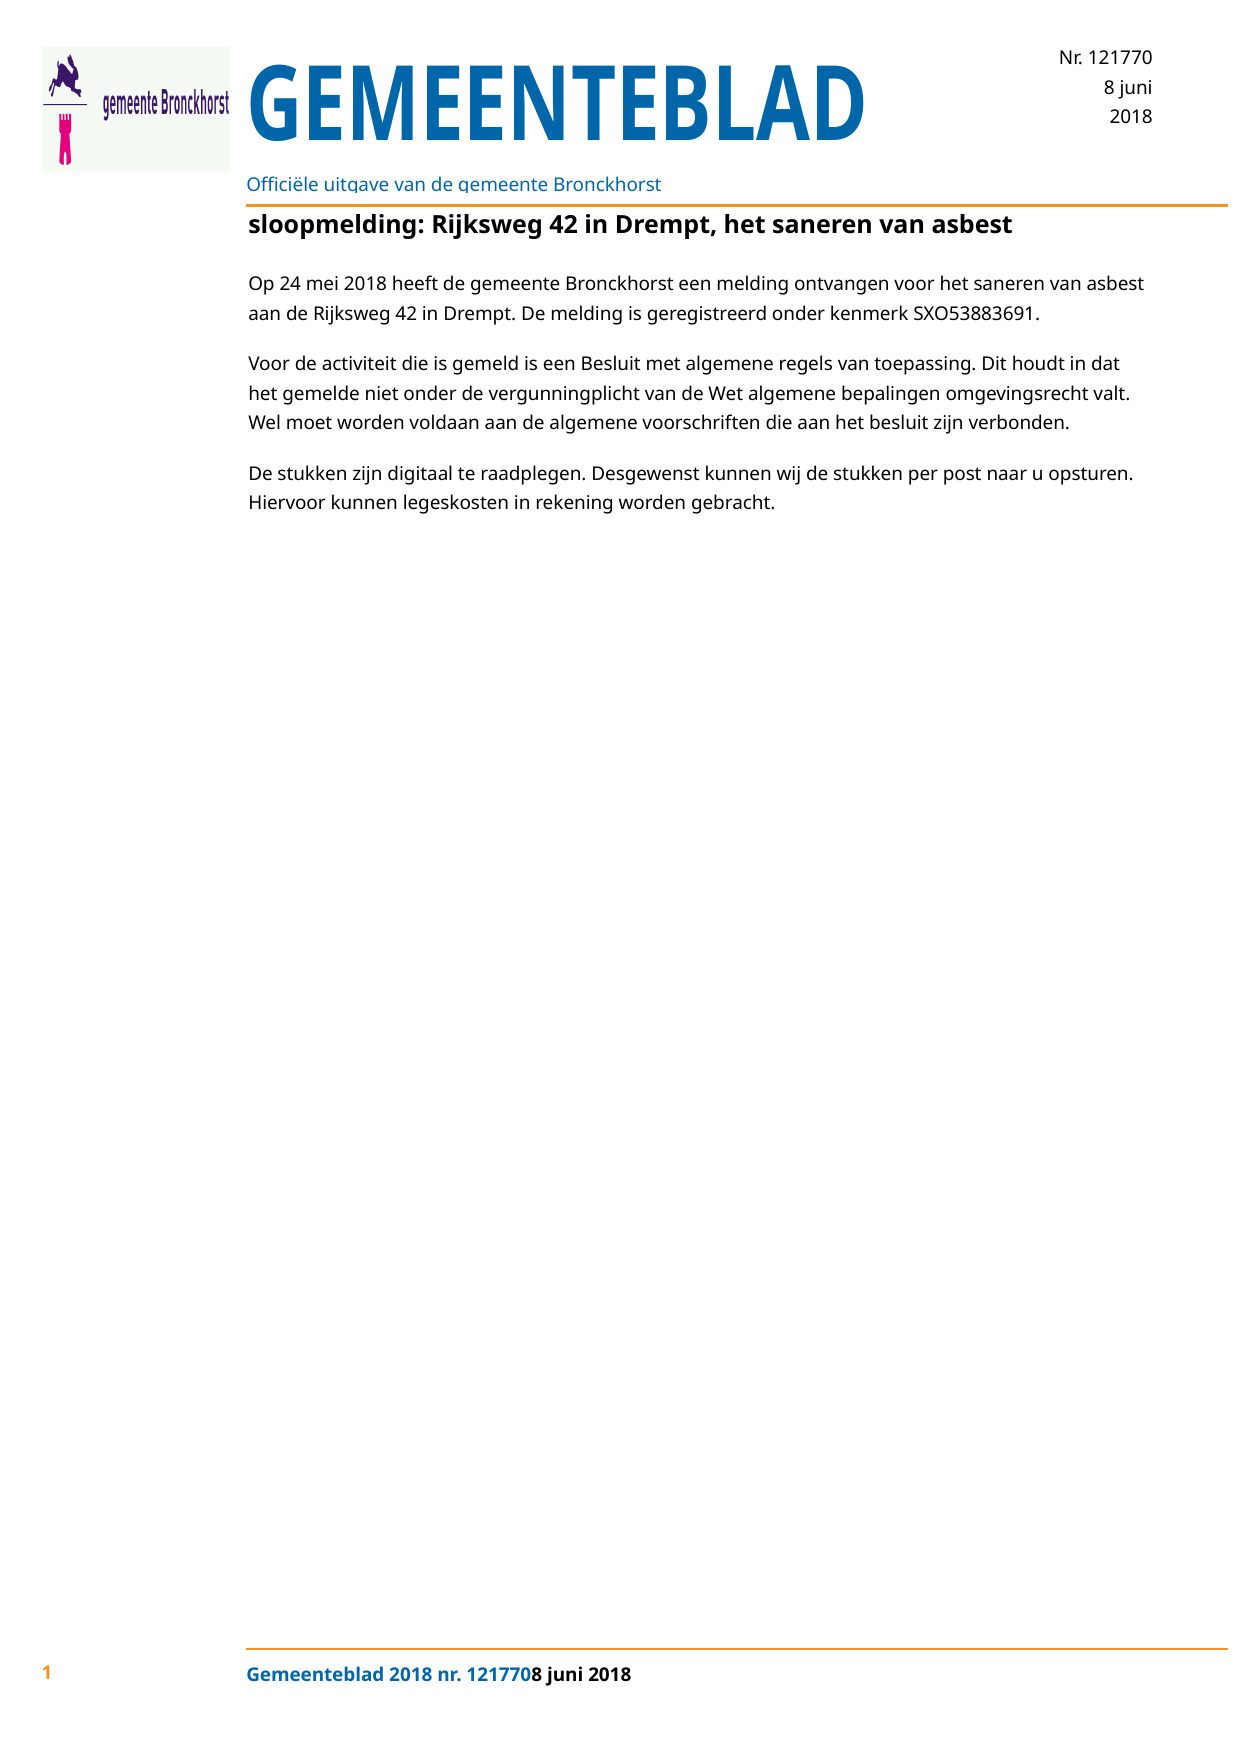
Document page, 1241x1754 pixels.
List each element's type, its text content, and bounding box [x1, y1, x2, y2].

text Voor de activiteit die is gemeld is een Besluit met algemene regels van toepassing. Dit houdt in dat het gemelde niet onder de vergunningplicht van de Wet algemene bepalingen omgevingsrecht valt. Wel moet worden voldaan aan de algemene voorschriften die aan het besluit zijn verbonden. [248, 350, 1152, 435]
text De stukken zijn digitaal te raadplegen. Desgewenst kunnen wij de stukken per post naar u opsturen. Hiervoor kunnen legeskosten in rekening worden gebracht. [248, 460, 1152, 515]
text Op 24 mei 2018 heeft de gemeente Bronckhorst een melding ontvangen voor het saneren van asbest aan de Rijksweg 42 in Drempt. De melding is geregistreerd onder kenmerk SXO53883691. [248, 270, 1152, 326]
picture [41, 47, 231, 172]
text sloopmelding: Rijksweg 42 in Drempt, het saneren van asbest [248, 207, 1152, 241]
